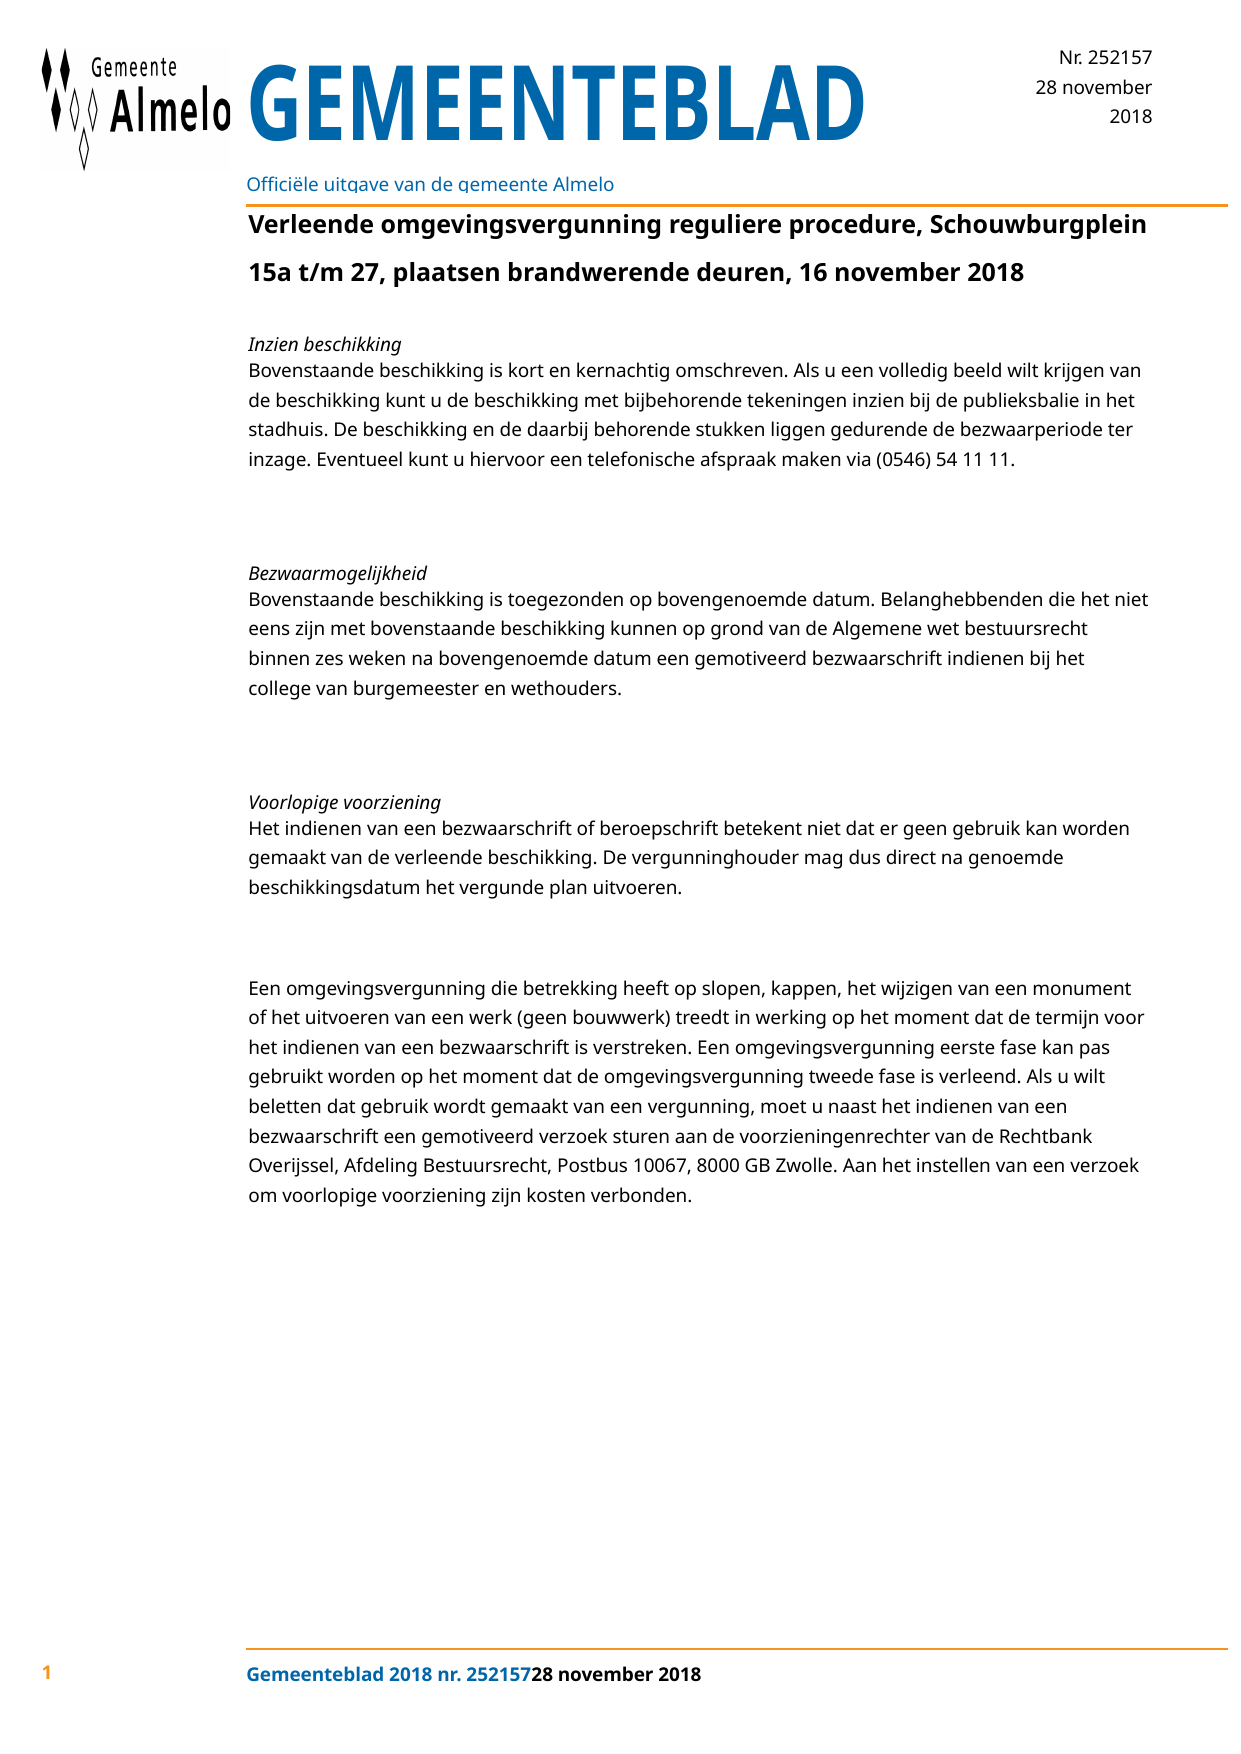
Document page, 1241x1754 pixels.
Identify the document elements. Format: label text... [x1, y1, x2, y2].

text Voorlopige voorziening [248, 789, 1152, 815]
text Het indienen van een bezwaarschrift of beroepschrift betekent niet dat er geen gebruik kan worden gemaakt van de verleende beschikking. De vergunninghouder mag dus direct na genoemde beschikkingsdatum het vergunde plan uitvoeren. [248, 815, 1152, 900]
text Bovenstaande beschikking is kort en kernachtig omschreven. Als u een volledig beeld wilt krijgen van de beschikking kunt u de beschikking met bijbehorende tekeningen inzien bij de publieksbalie in het stadhuis. De beschikking en de daarbij behorende stukken liggen gedurende de bezwaarperiode ter inzage. Eventueel kunt u hiervoor een telefonische afspraak maken via (0546) 54 11 11. [248, 357, 1152, 472]
text Inzien beschikking [248, 331, 1152, 357]
text Een omgevingsvergunning die betrekking heeft op slopen, kappen, het wijzigen van een monument of het uitvoeren van een werk (geen bouwwerk) treedt in werking op het moment dat de termijn voor het indienen van een bezwaarschrift is verstreken. Een omgevingsvergunning eerste fase kan pas gebruikt worden op het moment dat de omgevingsvergunning tweede fase is verleend. Als u wilt beletten dat gebruik wordt gemaakt van een vergunning, moet u naast het indienen van een bezwaarschrift een gemotiveerd verzoek sturen aan de voorzieningenrechter van de Rechtbank Overijssel, Afdeling Bestuursrecht, Postbus 10067, 8000 GB Zwolle. Aan het instellen van een verzoek om voorlopige voorziening zijn kosten verbonden. [248, 975, 1152, 1208]
text Bovenstaande beschikking is toegezonden op bovengenoemde datum. Belanghebbenden die het niet eens zijn met bovenstaande beschikking kunnen op grond van de Algemene wet bestuursrecht binnen zes weken na bovengenoemde datum een gemotiveerd bezwaarschrift indienen bij het college van burgemeester en wethouders. [248, 586, 1152, 701]
picture [41, 47, 231, 172]
text Verleende omgevingsvergunning reguliere procedure, Schouwburgplein 15a t/m 27, plaatsen brandwerende deuren, 16 november 2018 [248, 207, 1152, 288]
text Bezwaarmogelijkheid [248, 560, 1152, 586]
